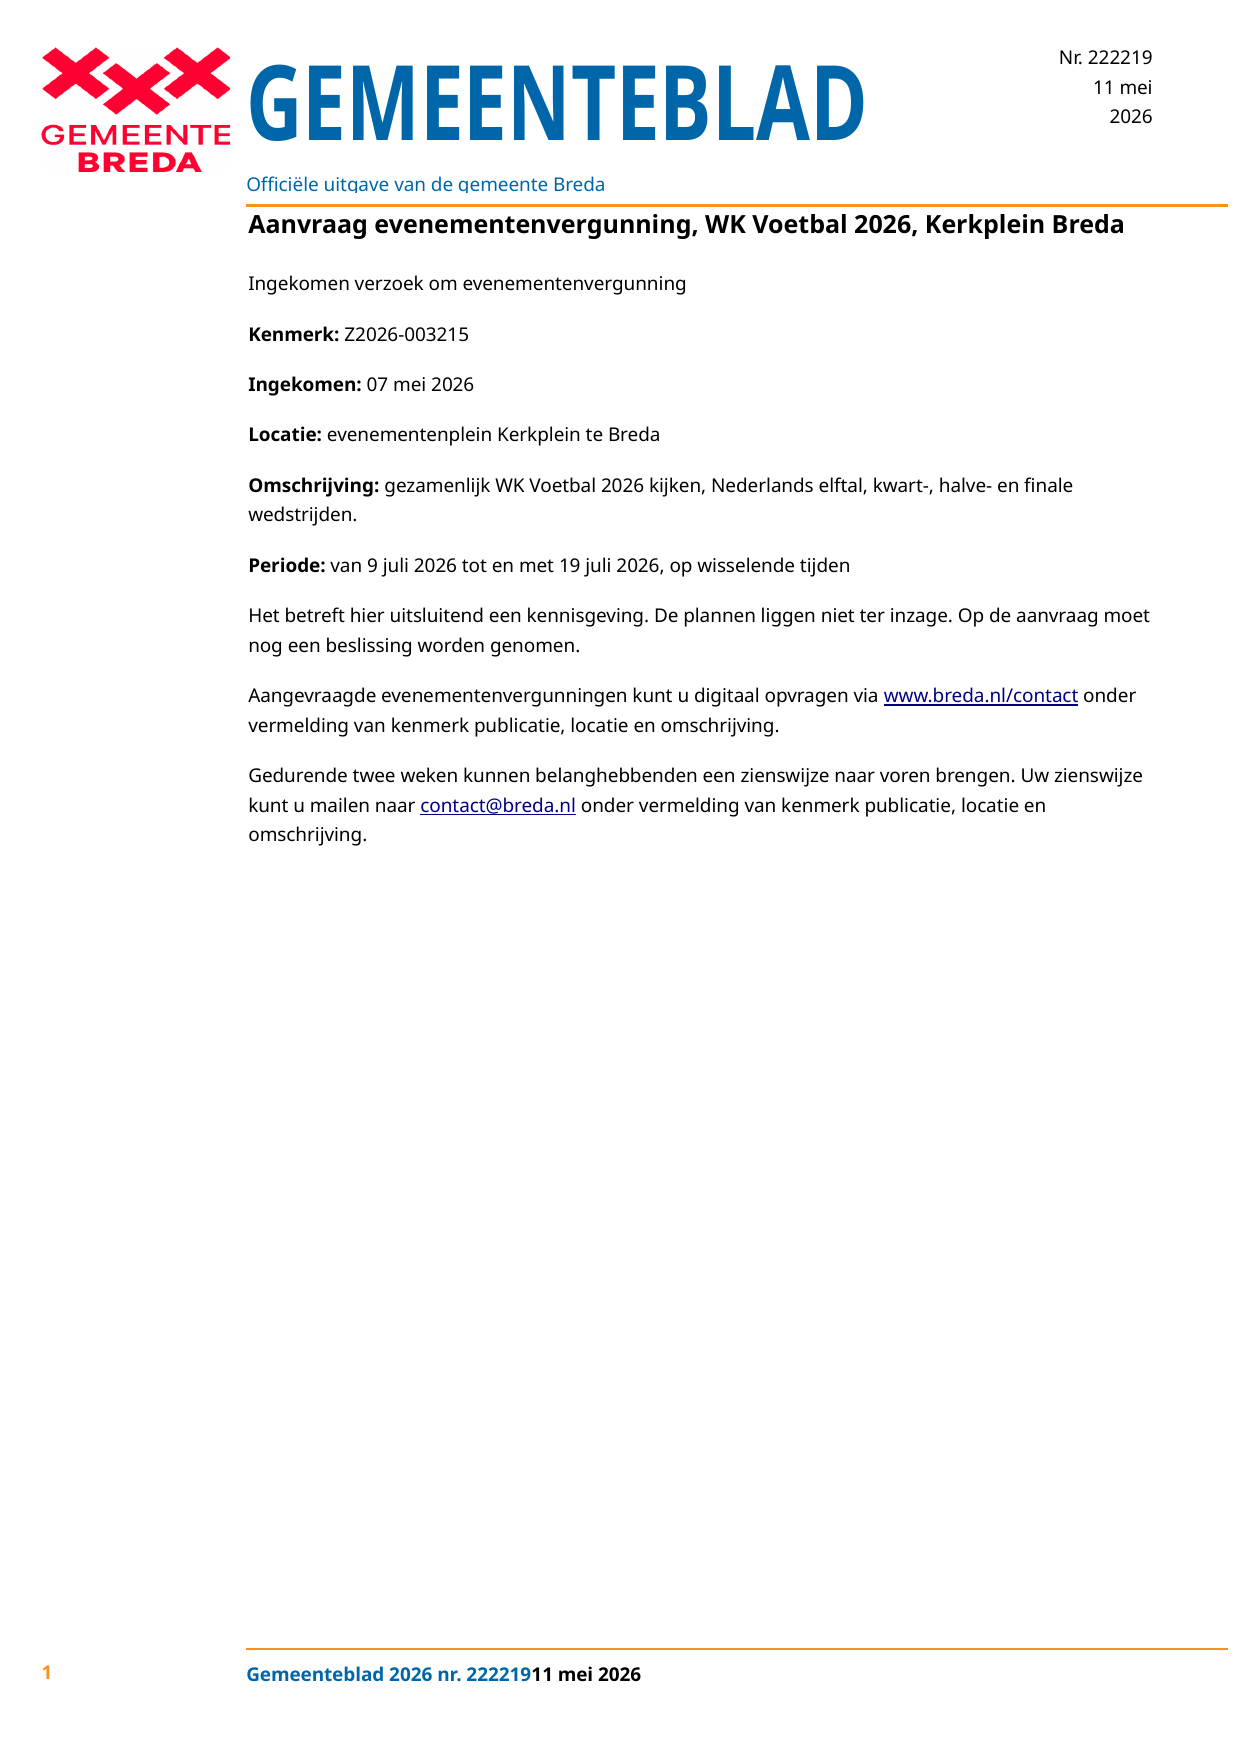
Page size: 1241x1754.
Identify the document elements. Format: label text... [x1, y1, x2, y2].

text Locatie: evenementenplein Kerkplein te Breda [248, 422, 1152, 447]
text Ingekomen: 07 mei 2026 [248, 371, 1152, 397]
text Omschrijving: gezamenlijk WK Voetbal 2026 kijken, Nederlands elftal, kwart-, halve- en finale wedstrijden. [248, 472, 1152, 527]
text Ingekomen verzoek om evenementenvergunning [248, 270, 1152, 296]
picture [41, 47, 231, 172]
text Aanvraag evenementenvergunning, WK Voetbal 2026, Kerkplein Breda [248, 207, 1152, 241]
text Kenmerk: Z2026-003215 [248, 321, 1152, 346]
text Periode: van 9 juli 2026 tot en met 19 juli 2026, op wisselende tijden [248, 552, 1152, 578]
text Gedurende twee weken kunnen belanghebbenden een zienswijze naar voren brengen. Uw zienswijze kunt u mailen naar contact@breda.nl onder vermelding van kenmerk publicatie, locatie en omschrijving. [248, 762, 1152, 847]
text Het betreft hier uitsluitend een kennisgeving. De plannen liggen niet ter inzage. Op de aanvraag moet nog een beslissing worden genomen. [248, 602, 1152, 658]
text Aangevraagde evenementenvergunningen kunt u digitaal opvragen via www.breda.nl/contact onder vermelding van kenmerk publicatie, locatie en omschrijving. [248, 682, 1152, 738]
